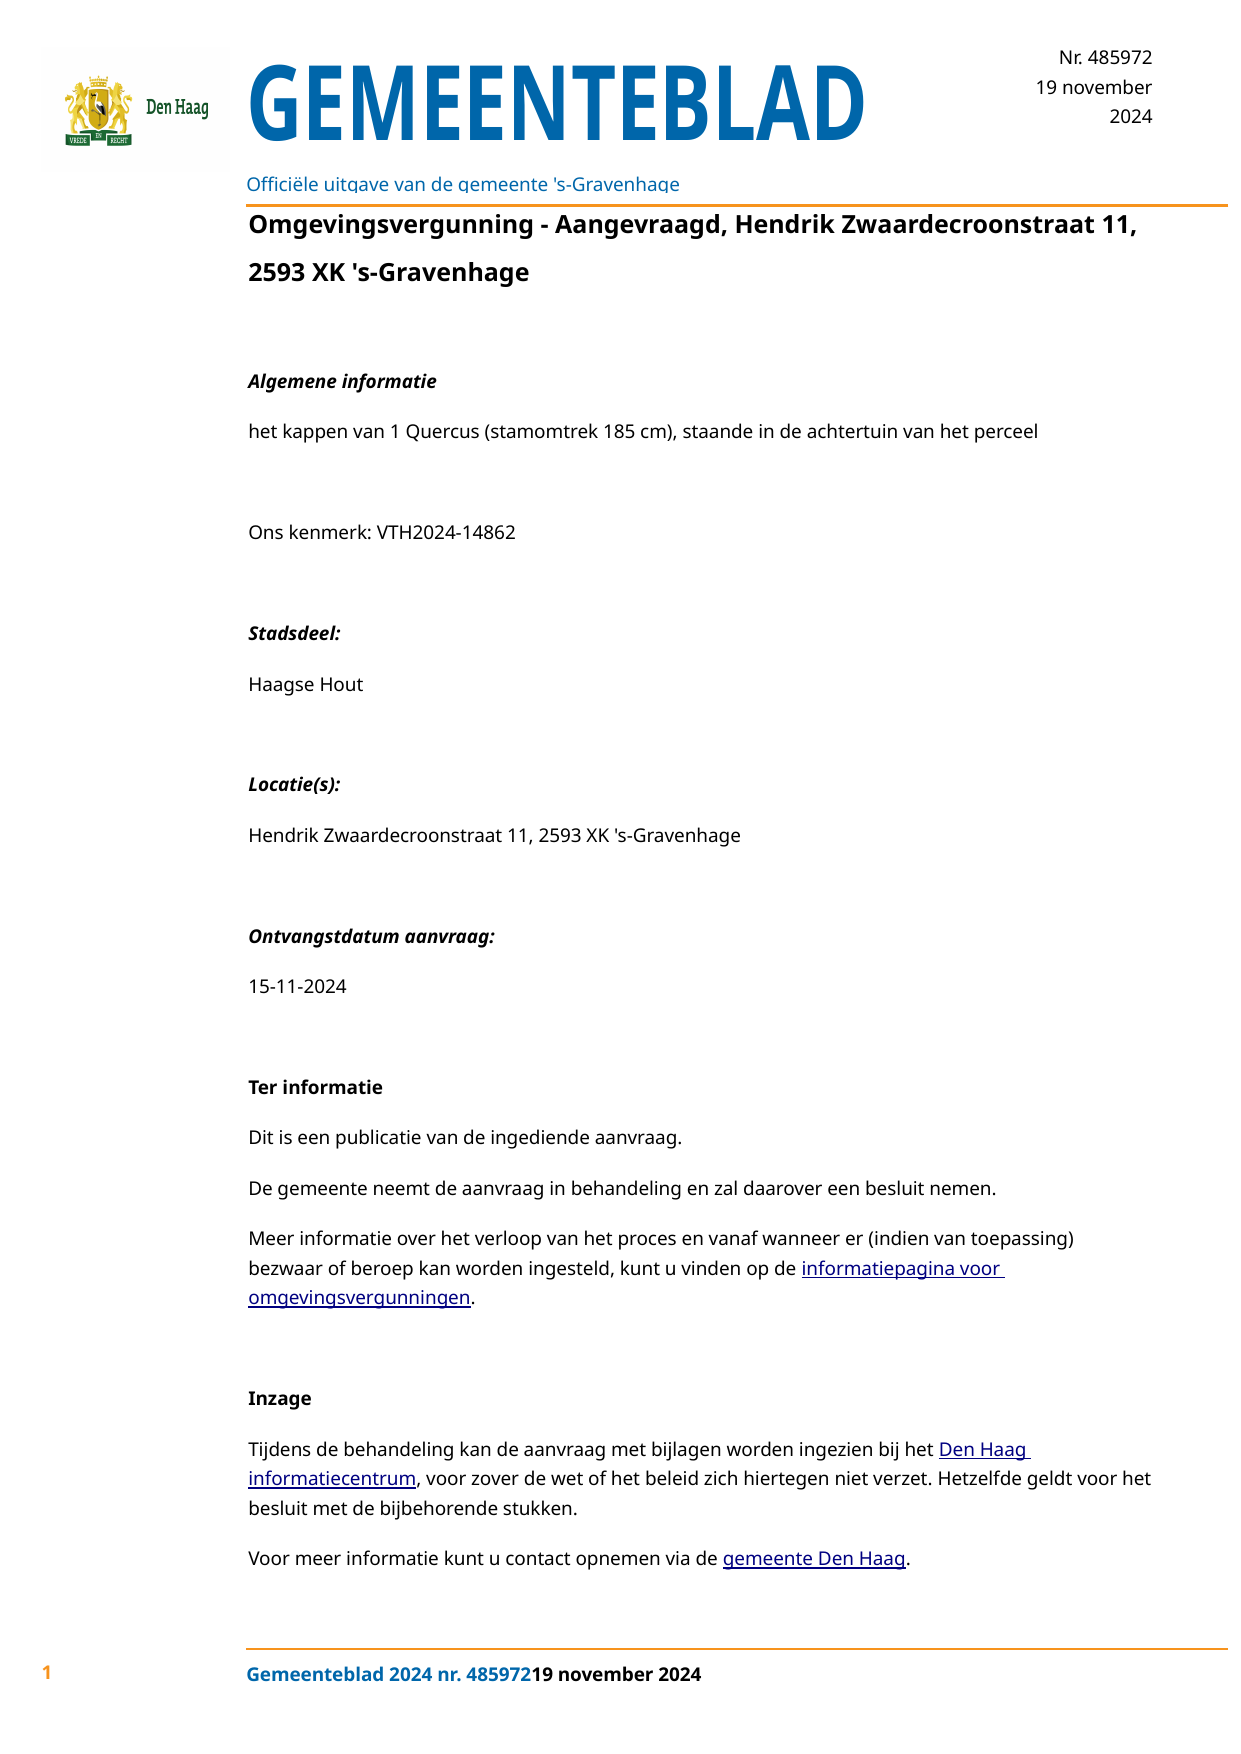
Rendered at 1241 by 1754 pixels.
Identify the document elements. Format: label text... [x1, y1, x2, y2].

text het kappen van 1 Quercus (stamomtrek 185 cm), staande in de achtertuin van het perceel [248, 419, 1152, 444]
text Meer informatie over het verloop van het proces en vanaf wanneer er (indien van toepassing) bezwaar of beroep kan worden ingesteld, kunt u vinden op de informatiepagina voor omgevingsvergunningen. [248, 1225, 1152, 1310]
picture [41, 47, 231, 172]
text Haagse Hout [248, 671, 1152, 697]
text Ons kenmerk: VTH2024-14862 [248, 519, 1152, 545]
text Voor meer informatie kunt u contact opnemen via de gemeente Den Haag. [248, 1545, 1152, 1571]
text Locatie(s): [248, 772, 1152, 797]
text Tijdens de behandeling kan de aanvraag met bijlagen worden ingezien bij het Den Haag informatiecentrum, voor zover de wet of het beleid zich hiertegen niet verzet. Hetzelfde geldt voor het besluit met de bijbehorende stukken. [248, 1436, 1152, 1521]
text Inzage [248, 1385, 1152, 1411]
text Hendrik Zwaardecroonstraat 11, 2593 XK 's-Gravenhage [248, 822, 1152, 848]
text Ter informatie [248, 1074, 1152, 1100]
text Algemene informatie [248, 368, 1152, 394]
text Dit is een publicatie van de ingediende aanvraag. [248, 1124, 1152, 1150]
text De gemeente neemt de aanvraag in behandeling en zal daarover een besluit nemen. [248, 1175, 1152, 1201]
text 15-11-2024 [248, 973, 1152, 999]
text Omgevingsvergunning - Aangevraagd, Hendrik Zwaardecroonstraat 11, 2593 XK 's-Gravenhage [248, 207, 1152, 288]
text Stadsdeel: [248, 620, 1152, 646]
text Ontvangstdatum aanvraag: [248, 923, 1152, 949]
